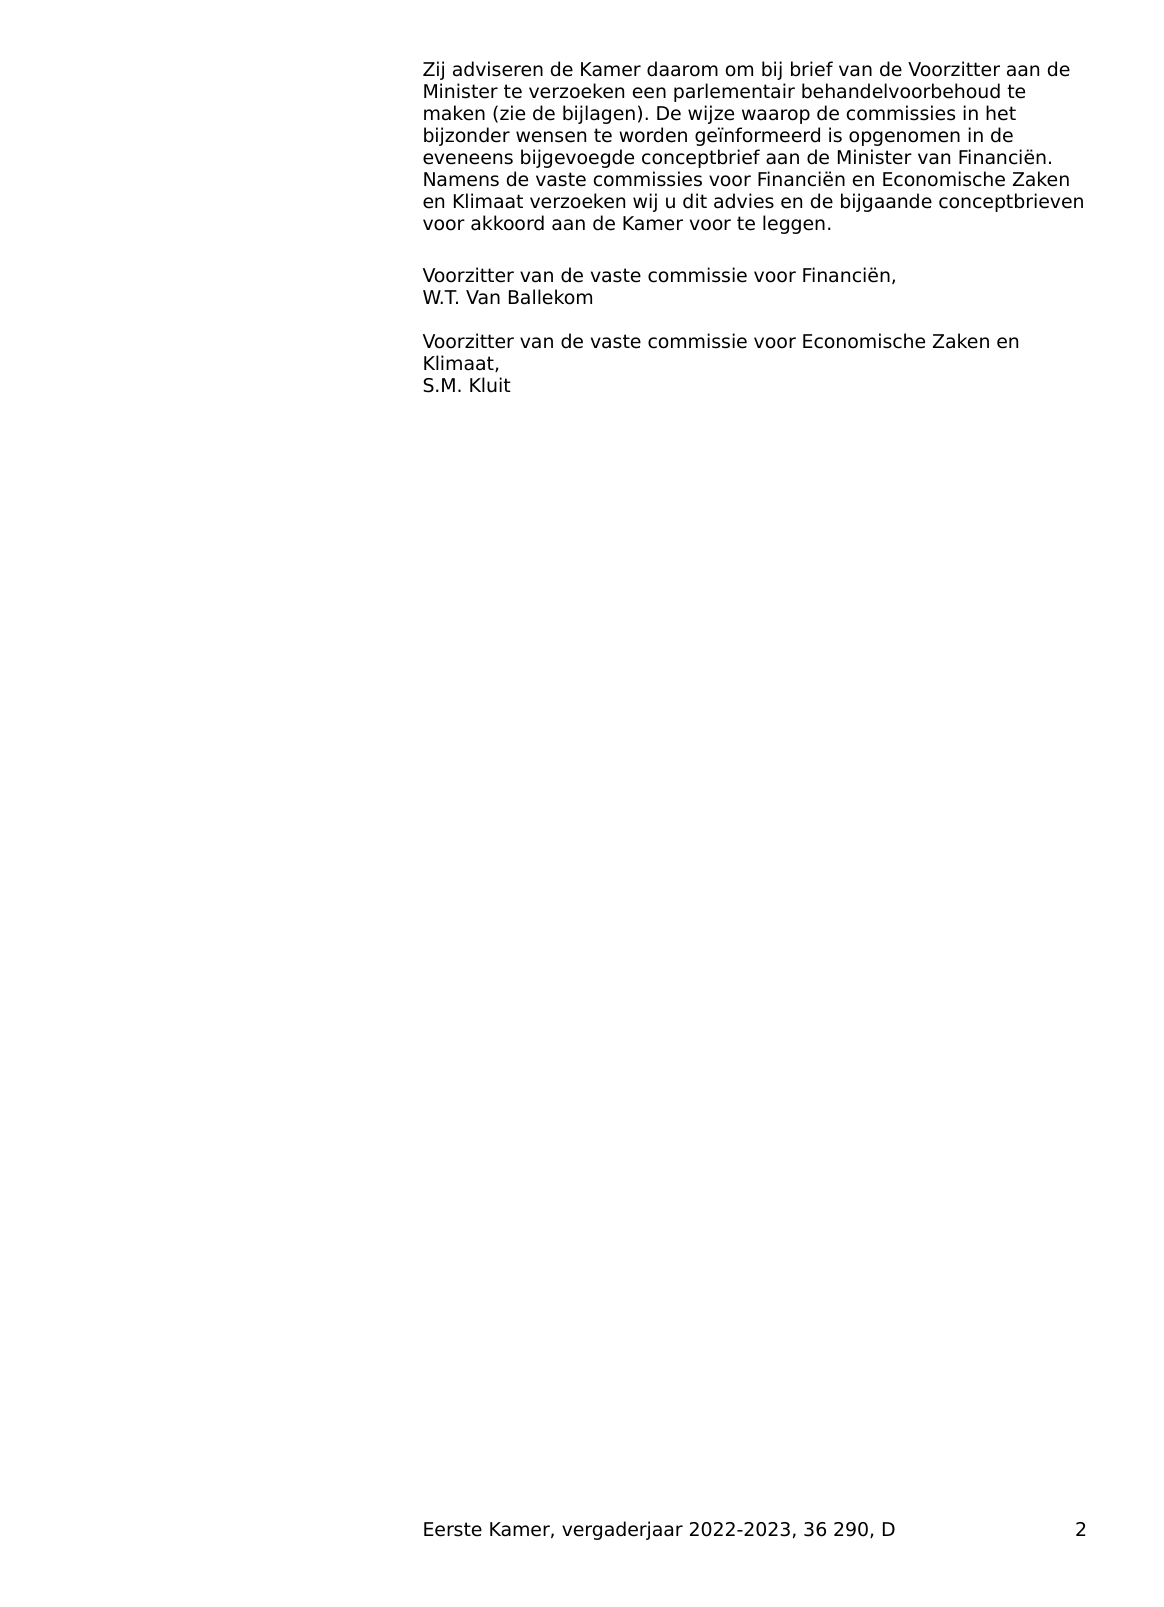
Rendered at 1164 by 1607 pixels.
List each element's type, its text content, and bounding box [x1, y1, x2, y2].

text Zij adviseren de Kamer daarom om bij brief van de Voorzitter aan de Minister te verzoeken een parlementair behandelvoorbehoud te maken (zie de bijlagen). De wijze waarop de commissies in het bijzonder wensen te worden geïnformeerd is opgenomen in de eveneens bijgevoegde conceptbrief aan de Minister van Financiën. Namens de vaste commissies voor Financiën en Economische Zaken en Klimaat verzoeken wij u dit advies en de bijgaande conceptbrieven voor akkoord aan de Kamer voor te leggen. [422, 59, 1087, 235]
text Voorzitter van de vaste commissie voor Economische Zaken en Klimaat, S.M. Kluit [422, 331, 1087, 397]
text Voorzitter van de vaste commissie voor Financiën, W.T. Van Ballekom [422, 265, 1087, 309]
